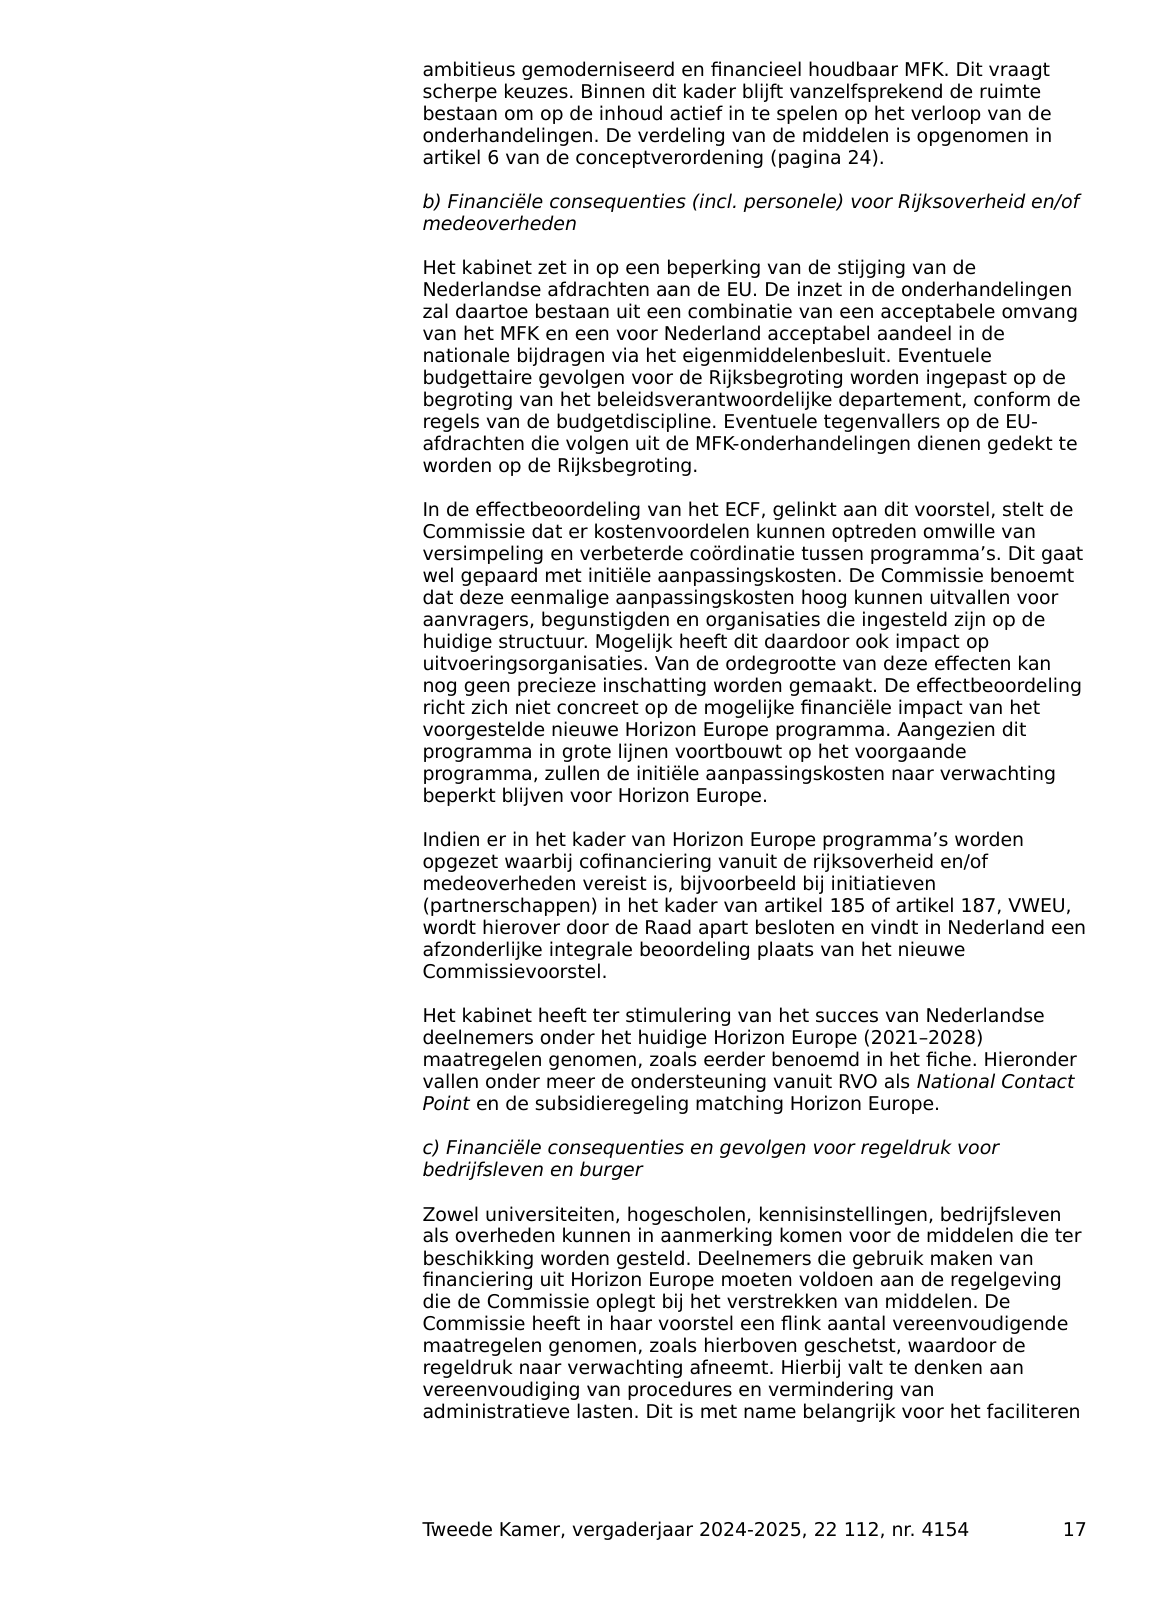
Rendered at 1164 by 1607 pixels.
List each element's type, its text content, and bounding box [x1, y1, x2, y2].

text In de effectbeoordeling van het ECF, gelinkt aan dit voorstel, stelt de Commissie dat er kostenvoordelen kunnen optreden omwille van versimpeling en verbeterde coördinatie tussen programma’s. Dit gaat wel gepaard met initiële aanpassingskosten. De Commissie benoemt dat deze eenmalige aanpassingskosten hoog kunnen uitvallen voor aanvragers, begunstigden en organisaties die ingesteld zijn op de huidige structuur. Mogelijk heeft dit daardoor ook impact op uitvoeringsorganisaties. Van de ordegrootte van deze effecten kan nog geen precieze inschatting worden gemaakt. De effectbeoordeling richt zich niet concreet op de mogelijke financiële impact van het voorgestelde nieuwe Horizon Europe programma. Aangezien dit programma in grote lijnen voortbouwt op het voorgaande programma, zullen de initiële aanpassingskosten naar verwachting beperkt blijven voor Horizon Europe. [422, 499, 1087, 807]
subtitle b) Financiële consequenties (incl. personele) voor Rijksoverheid en/of medeoverheden [422, 191, 1087, 235]
text Het kabinet heeft ter stimulering van het succes van Nederlandse deelnemers onder het huidige Horizon Europe (2021–2028) maatregelen genomen, zoals eerder benoemd in het fiche. Hieronder vallen onder meer de ondersteuning vanuit RVO als National Contact Point en de subsidieregeling matching Horizon Europe. [422, 1005, 1087, 1115]
text Zowel universiteiten, hogescholen, kennisinstellingen, bedrijfsleven als overheden kunnen in aanmerking komen voor de middelen die ter beschikking worden gesteld. Deelnemers die gebruik maken van financiering uit Horizon Europe moeten voldoen aan de regelgeving die de Commissie oplegt bij het verstrekken van middelen. De Commissie heeft in haar voorstel een flink aantal vereenvoudigende maatregelen genomen, zoals hierboven geschetst, waardoor de regeldruk naar verwachting afneemt. Hierbij valt te denken aan vereenvoudiging van procedures en vermindering van administratieve lasten. Dit is met name belangrijk voor het faciliteren [422, 1203, 1087, 1423]
text ambitieus gemoderniseerd en financieel houdbaar MFK. Dit vraagt scherpe keuzes. Binnen dit kader blijft vanzelfsprekend de ruimte bestaan om op de inhoud actief in te spelen op het verloop van de onderhandelingen. De verdeling van de middelen is opgenomen in artikel 6 van de conceptverordening (pagina 24). [422, 59, 1087, 169]
subtitle c) Financiële consequenties en gevolgen voor regeldruk voor bedrijfsleven en burger [422, 1137, 1087, 1181]
text Indien er in het kader van Horizon Europe programma’s worden opgezet waarbij cofinanciering vanuit de rijksoverheid en/of medeoverheden vereist is, bijvoorbeeld bij initiatieven (partnerschappen) in het kader van artikel 185 of artikel 187, VWEU, wordt hierover door de Raad apart besloten en vindt in Nederland een afzonderlijke integrale beoordeling plaats van het nieuwe Commissievoorstel. [422, 829, 1087, 983]
text Het kabinet zet in op een beperking van de stijging van de Nederlandse afdrachten aan de EU. De inzet in de onderhandelingen zal daartoe bestaan uit een combinatie van een acceptabele omvang van het MFK en een voor Nederland acceptabel aandeel in de nationale bijdragen via het eigenmiddelenbesluit. Eventuele budgettaire gevolgen voor de Rijksbegroting worden ingepast op de begroting van het beleidsverantwoordelijke departement, conform de regels van de budgetdiscipline. Eventuele tegenvallers op de EU-afdrachten die volgen uit de MFK-onderhandelingen dienen gedekt te worden op de Rijksbegroting. [422, 257, 1087, 477]
